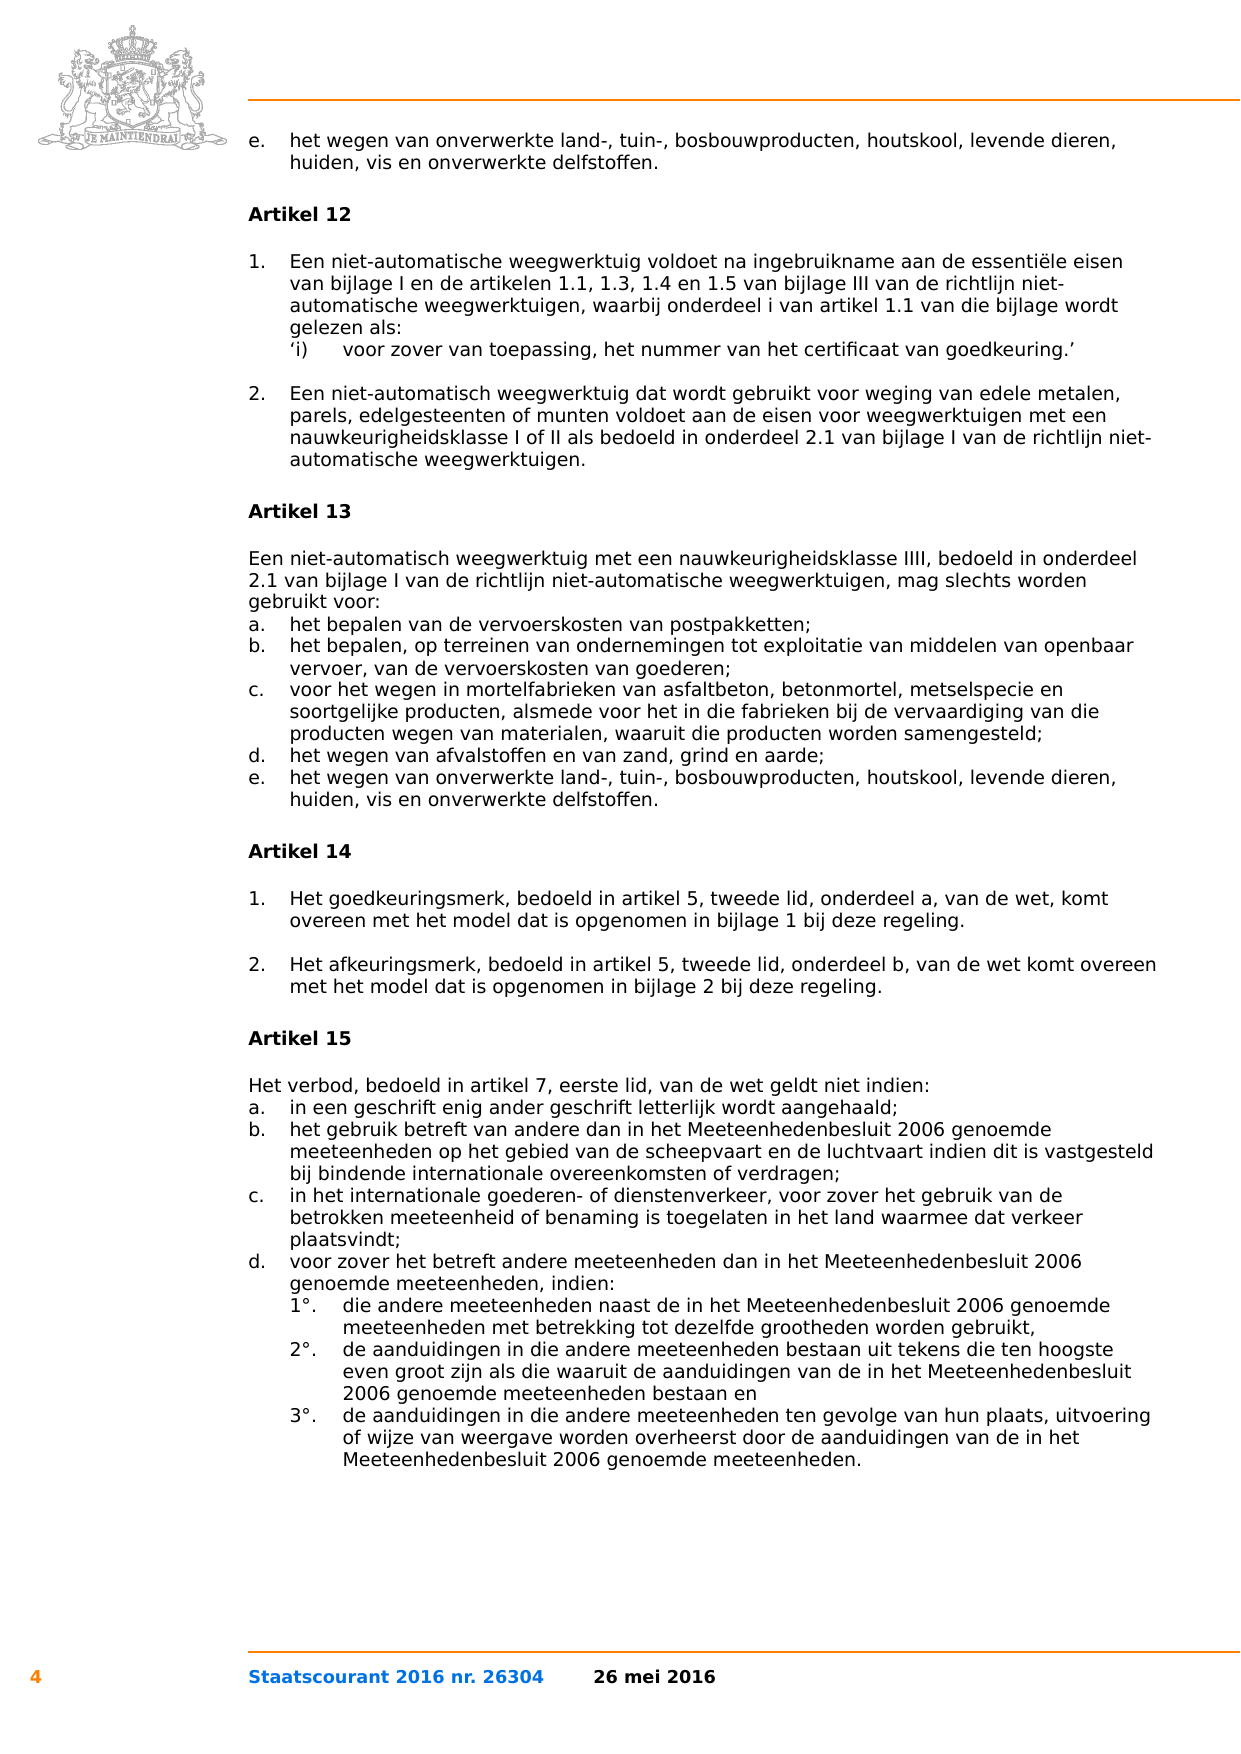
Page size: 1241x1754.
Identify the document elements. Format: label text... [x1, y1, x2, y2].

subtitle Artikel 15 [248, 1028, 1163, 1050]
subtitle Artikel 14 [248, 841, 1163, 863]
text 3°. de aanduidingen in die andere meeteenheden ten gevolge van hun plaats, uitvoering of wijze van weergave worden overheerst door de aanduidingen van de in het Meeteenhedenbesluit 2006 genoemde meeteenheden. [289, 1405, 1163, 1471]
picture [38, 25, 227, 150]
subtitle Artikel 12 [248, 204, 1163, 226]
text e. het wegen van onverwerkte land-, tuin-, bosbouwproducten, houtskool, levende dieren, huiden, vis en onverwerkte delfstoffen. [248, 767, 1163, 811]
text b. het bepalen, op terreinen van ondernemingen tot exploitatie van middelen van openbaar vervoer, van de vervoerskosten van goederen; [248, 635, 1163, 679]
text c. in het internationale goederen- of dienstenverkeer, voor zover het gebruik van de betrokken meeteenheid of benaming is toegelaten in het land waarmee dat verkeer plaatsvindt; [248, 1185, 1163, 1251]
text ‘i) voor zover van toepassing, het nummer van het certificaat van goedkeuring.’ [289, 339, 1163, 361]
subtitle Artikel 13 [248, 501, 1163, 522]
text a. in een geschrift enig ander geschrift letterlijk wordt aangehaald; [248, 1097, 1163, 1119]
text b. het gebruik betreft van andere dan in het Meeteenhedenbesluit 2006 genoemde meeteenheden op het gebied van de scheepvaart en de luchtvaart indien dit is vastgesteld bij bindende internationale overeenkomsten of verdragen; [248, 1119, 1163, 1185]
text d. voor zover het betreft andere meeteenheden dan in het Meeteenhedenbesluit 2006 genoemde meeteenheden, indien: [248, 1251, 1163, 1295]
text 2. Het afkeuringsmerk, bedoeld in artikel 5, tweede lid, onderdeel b, van de wet komt overeen met het model dat is opgenomen in bijlage 2 bij deze regeling. [248, 954, 1163, 998]
text a. het bepalen van de vervoerskosten van postpakketten; [248, 613, 1163, 635]
text c. voor het wegen in mortelfabrieken van asfaltbeton, betonmortel, metselspecie en soortgelijke producten, alsmede voor het in die fabrieken bij de vervaardiging van die producten wegen van materialen, waaruit die producten worden samengesteld; [248, 679, 1163, 745]
text 1. Het goedkeuringsmerk, bedoeld in artikel 5, tweede lid, onderdeel a, van de wet, komt overeen met het model dat is opgenomen in bijlage 1 bij deze regeling. [248, 888, 1163, 932]
text 2. Een niet-automatisch weegwerktuig dat wordt gebruikt voor weging van edele metalen, parels, edelgesteenten of munten voldoet aan de eisen voor weegwerktuigen met een nauwkeurigheidsklasse I of II als bedoeld in onderdeel 2.1 van bijlage I van de richtlijn niet-automatische weegwerktuigen. [248, 383, 1163, 471]
text Het verbod, bedoeld in artikel 7, eerste lid, van de wet geldt niet indien: [248, 1075, 1163, 1097]
text e. het wegen van onverwerkte land-, tuin-, bosbouwproducten, houtskool, levende dieren, huiden, vis en onverwerkte delfstoffen. [248, 130, 1163, 174]
text 1°. die andere meeteenheden naast de in het Meeteenhedenbesluit 2006 genoemde meeteenheden met betrekking tot dezelfde grootheden worden gebruikt, [289, 1295, 1163, 1339]
text d. het wegen van afvalstoffen en van zand, grind en aarde; [248, 745, 1163, 767]
text Een niet-automatisch weegwerktuig met een nauwkeurigheidsklasse IIII, bedoeld in onderdeel 2.1 van bijlage I van de richtlijn niet-automatische weegwerktuigen, mag slechts worden gebruikt voor: [248, 547, 1163, 613]
text 2°. de aanduidingen in die andere meeteenheden bestaan uit tekens die ten hoogste even groot zijn als die waaruit de aanduidingen van de in het Meeteenhedenbesluit 2006 genoemde meeteenheden bestaan en [289, 1339, 1163, 1405]
text 1. Een niet-automatische weegwerktuig voldoet na ingebruikname aan de essentiële eisen van bijlage I en de artikelen 1.1, 1.3, 1.4 en 1.5 van bijlage III van de richtlijn niet-automatische weegwerktuigen, waarbij onderdeel i van artikel 1.1 van die bijlage wordt gelezen als: [248, 251, 1163, 339]
